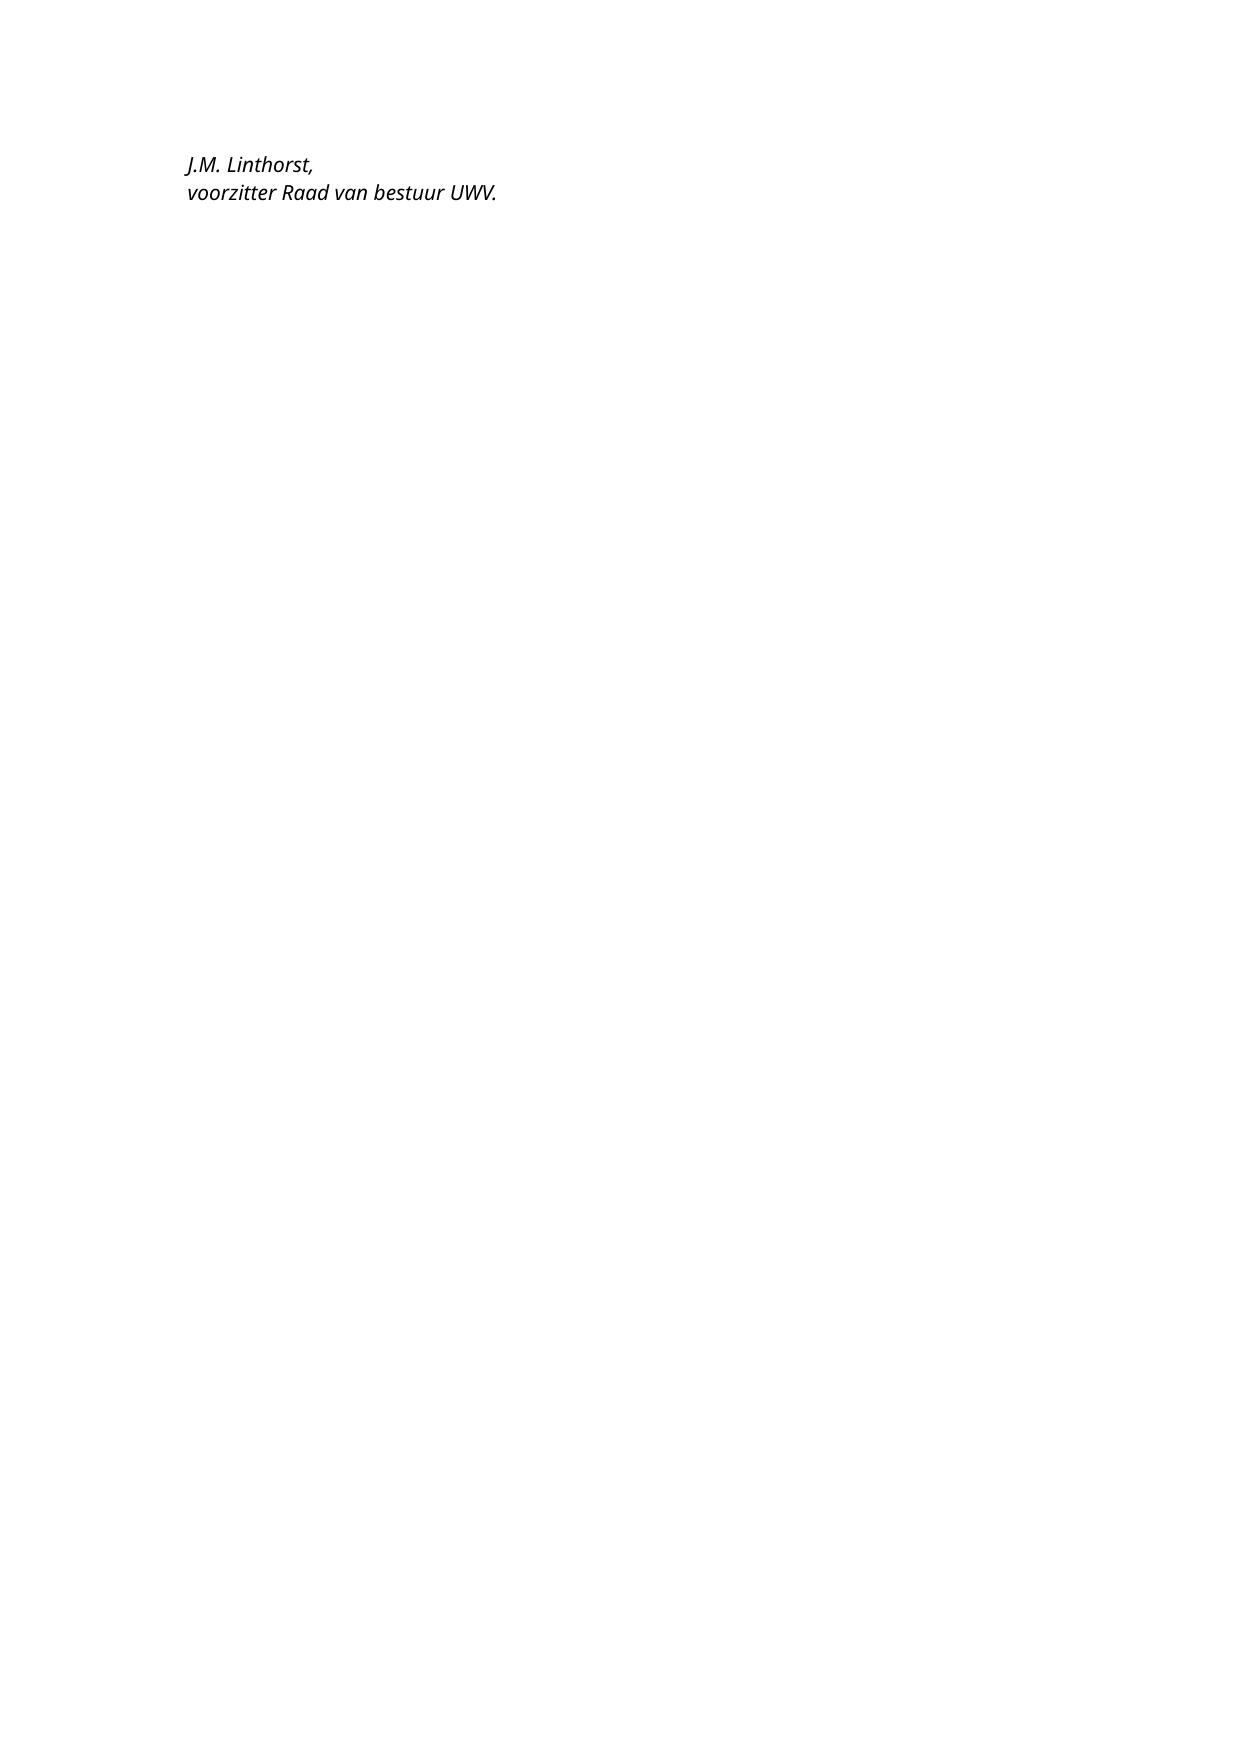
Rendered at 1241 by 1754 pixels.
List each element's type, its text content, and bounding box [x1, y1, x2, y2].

text voorzitter Raad van bestuur UWV. [187, 178, 1053, 207]
text J.M. Linthorst, [187, 150, 1053, 178]
